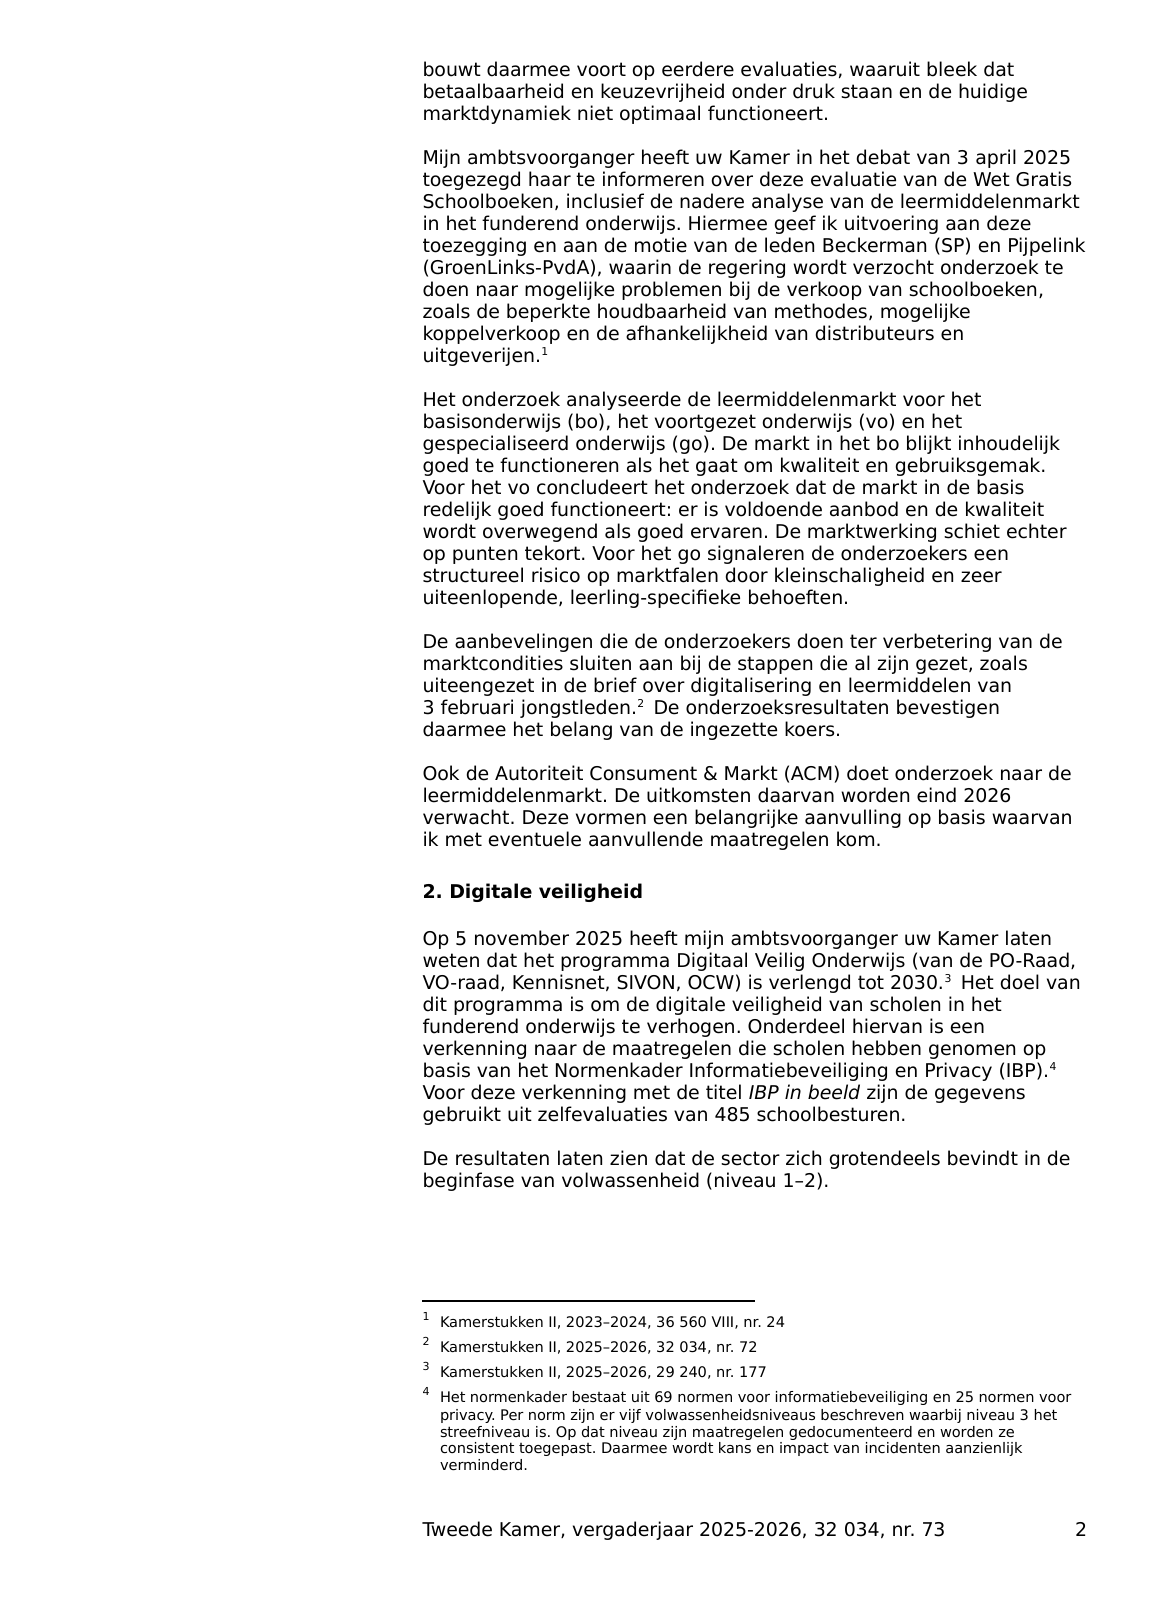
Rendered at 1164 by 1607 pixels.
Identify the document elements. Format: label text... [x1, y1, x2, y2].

text Het onderzoek analyseerde de leermiddelenmarkt voor het basisonderwijs (bo), het voortgezet onderwijs (vo) en het gespecialiseerd onderwijs (go). De markt in het bo blijkt inhoudelijk goed te functioneren als het gaat om kwaliteit en gebruiksgemak. Voor het vo concludeert het onderzoek dat de markt in de basis redelijk goed functioneert: er is voldoende aanbod en de kwaliteit wordt overwegend als goed ervaren. De marktwerking schiet echter op punten tekort. Voor het go signaleren de onderzoekers een structureel risico op marktfalen door kleinschaligheid en zeer uiteenlopende, leerling-specifieke behoeften. [422, 389, 1087, 609]
text bouwt daarmee voort op eerdere evaluaties, waaruit bleek dat betaalbaarheid en keuzevrijheid onder druk staan en de huidige marktdynamiek niet optimaal functioneert. [422, 59, 1087, 125]
text De aanbevelingen die de onderzoekers doen ter verbetering van de marktcondities sluiten aan bij de stappen die al zijn gezet, zoals uiteengezet in de brief over digitalisering en leermiddelen van 3 februari jongstleden. De onderzoeksresultaten bevestigen daarmee het belang van de ingezette koers. [422, 631, 1087, 741]
text Kamerstukken II, 2025–2026, 29 240, nr. 177 [422, 1360, 1087, 1382]
text Ook de Autoriteit Consument & Markt (ACM) doet onderzoek naar de leermiddelenmarkt. De uitkomsten daarvan worden eind 2026 verwacht. Deze vormen een belangrijke aanvulling op basis waarvan ik met eventuele aanvullende maatregelen kom. [422, 763, 1087, 851]
text De resultaten laten zien dat de sector zich grotendeels bevindt in de beginfase van volwassenheid (niveau 1–2). [422, 1148, 1087, 1192]
text Kamerstukken II, 2023–2024, 36 560 VIII, nr. 24 [422, 1310, 1087, 1332]
text Kamerstukken II, 2025–2026, 32 034, nr. 72 [422, 1335, 1087, 1357]
text Op 5 november 2025 heeft mijn ambtsvoorganger uw Kamer laten weten dat het programma Digitaal Veilig Onderwijs (van de PO-Raad, VO-raad, Kennisnet, SIVON, OCW) is verlengd tot 2030. Het doel van dit programma is om de digitale veiligheid van scholen in het funderend onderwijs te verhogen. Onderdeel hiervan is een verkenning naar de maatregelen die scholen hebben genomen op basis van het Normenkader Informatiebeveiliging en Privacy (IBP). Voor deze verkenning met de titel IBP in beeld zijn de gegevens gebruikt uit zelfevaluaties van 485 schoolbesturen. [422, 928, 1087, 1126]
text Het normenkader bestaat uit 69 normen voor informatiebeveiliging en 25 normen voor privacy. Per norm zijn er vijf volwassenheidsniveaus beschreven waarbij niveau 3 het streefniveau is. Op dat niveau zijn maatregelen gedocumenteerd en worden ze consistent toegepast. Daarmee wordt kans en impact van incidenten aanzienlijk verminderd. [422, 1385, 1087, 1474]
text Mijn ambtsvoorganger heeft uw Kamer in het debat van 3 april 2025 toegezegd haar te informeren over deze evaluatie van de Wet Gratis Schoolboeken, inclusief de nadere analyse van de leermiddelenmarkt in het funderend onderwijs. Hiermee geef ik uitvoering aan deze toezegging en aan de motie van de leden Beckerman (SP) en Pijpelink (GroenLinks-PvdA), waarin de regering wordt verzocht onderzoek te doen naar mogelijke problemen bij de verkoop van schoolboeken, zoals de beperkte houdbaarheid van methodes, mogelijke koppelverkoop en de afhankelijkheid van distributeurs en uitgeverijen. [422, 147, 1087, 367]
subtitle 2. Digitale veiligheid [422, 881, 1087, 903]
